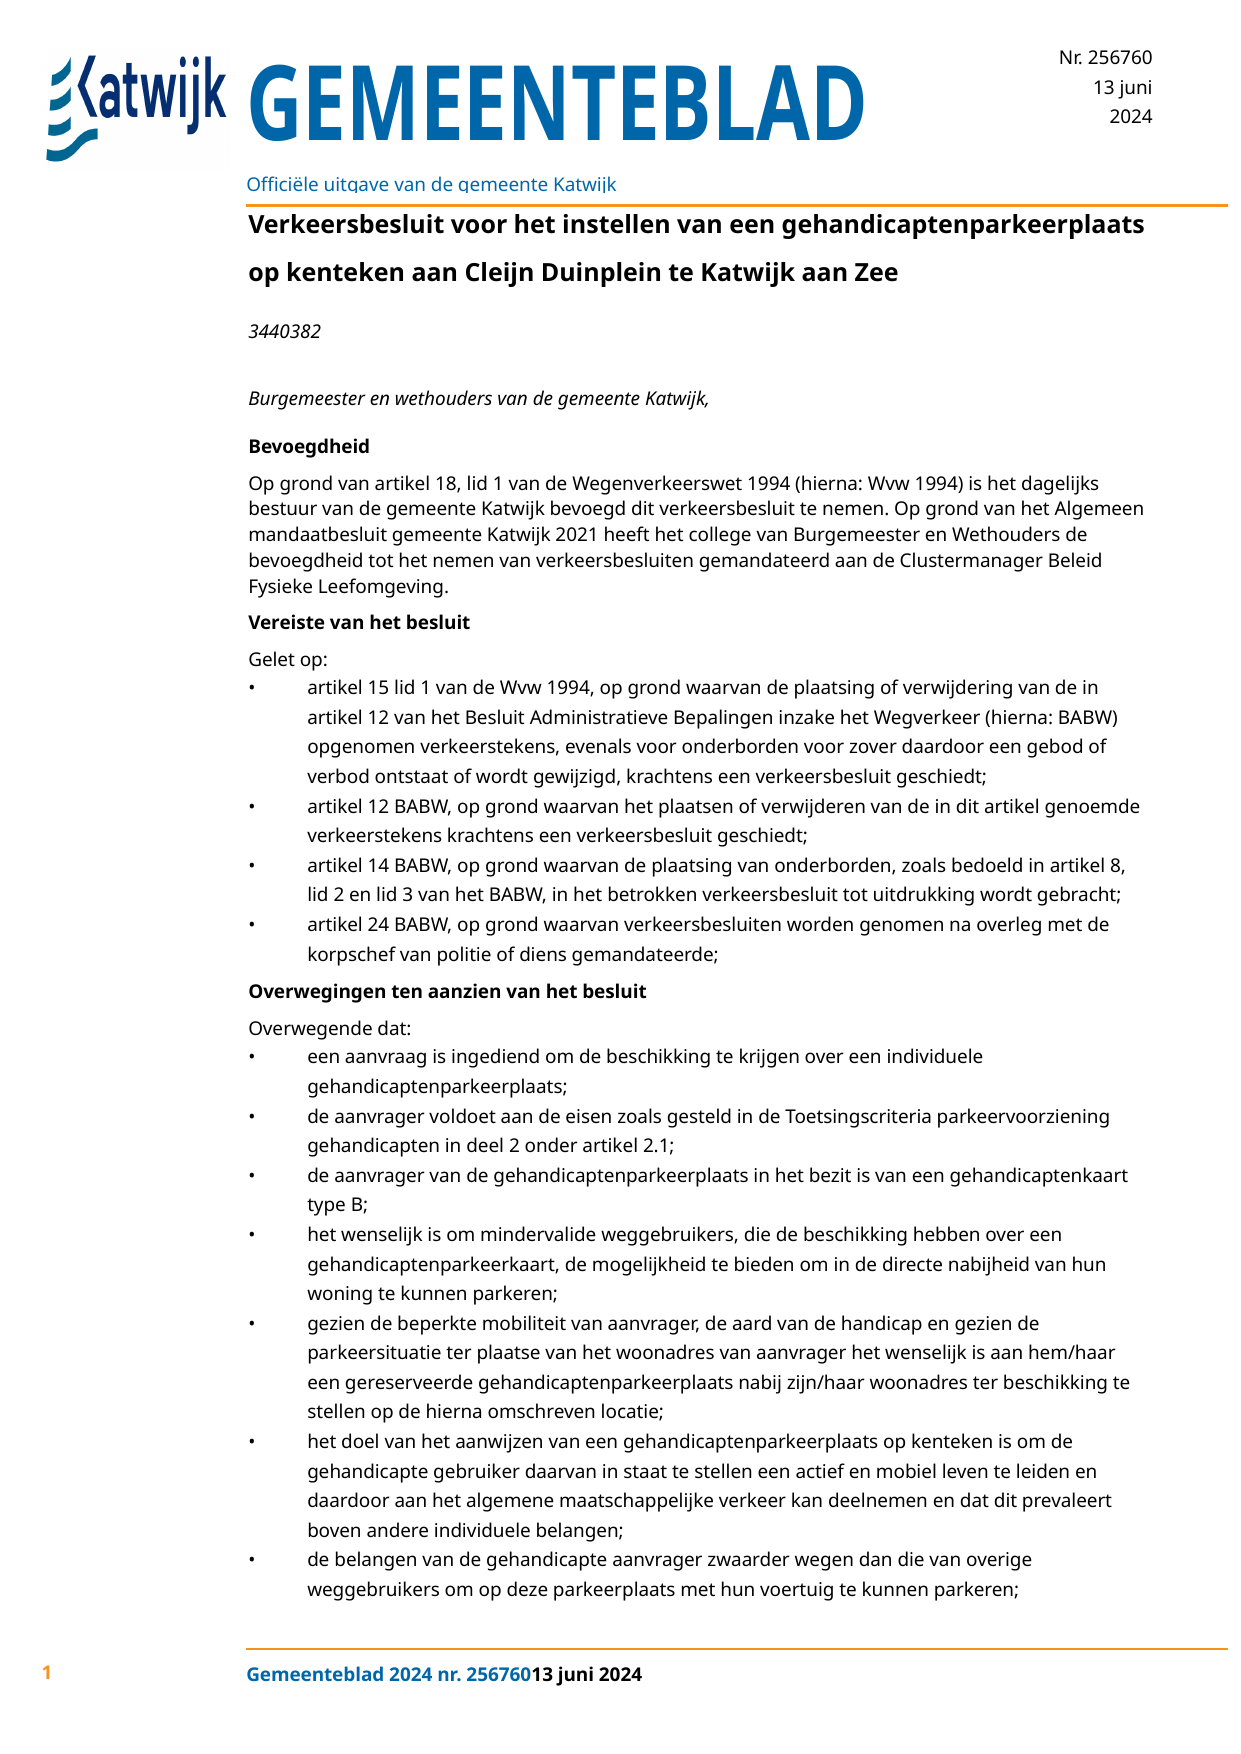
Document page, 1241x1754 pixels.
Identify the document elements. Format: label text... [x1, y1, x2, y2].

text Overwegingen ten aanzien van het besluit [248, 979, 1152, 1004]
list een aanvraag is ingediend om de beschikking te krijgen over een individuele gehandicaptenparkeerplaats; [248, 1044, 1152, 1099]
list artikel 12 BABW, op grond waarvan het plaatsen of verwijderen van de in dit artikel genoemde verkeerstekens krachtens een verkeersbesluit geschiedt; [248, 793, 1152, 848]
text Gelet op: [248, 646, 1152, 672]
list de aanvrager voldoet aan de eisen zoals gesteld in de Toetsingscriteria parkeervoorziening gehandicapten in deel 2 onder artikel 2.1; [248, 1103, 1152, 1158]
text Vereiste van het besluit [248, 609, 1152, 635]
list gezien de beperkte mobiliteit van aanvrager, de aard van de handicap en gezien de parkeersituatie ter plaatse van het woonadres van aanvrager het wenselijk is aan hem/haar een gereserveerde gehandicaptenparkeerplaats nabij zijn/haar woonadres ter beschikking te stellen op de hierna omschreven locatie; [248, 1310, 1152, 1424]
list de belangen van de gehandicapte aanvrager zwaarder wegen dan die van overige weggebruikers om op deze parkeerplaats met hun voertuig te kunnen parkeren; [248, 1547, 1152, 1602]
picture [41, 47, 231, 172]
list het wenselijk is om mindervalide weggebruikers, die de beschikking hebben over een gehandicaptenparkeerkaart, de mogelijkheid te bieden om in de directe nabijheid van hun woning te kunnen parkeren; [248, 1221, 1152, 1306]
text Burgemeester en wethouders van de gemeente Katwijk, [248, 386, 1152, 411]
text Op grond van artikel 18, lid 1 van de Wegenverkeerswet 1994 (hierna: Wvw 1994) is het dagelijks bestuur van de gemeente Katwijk bevoegd dit verkeersbesluit te nemen. Op grond van het Algemeen mandaatbesluit gemeente Katwijk 2021 heeft het college van Burgemeester en Wethouders de bevoegdheid tot het nemen van verkeersbesluiten gemandateerd aan de Clustermanager Beleid Fysieke Leefomgeving. [248, 470, 1152, 598]
list artikel 15 lid 1 van de Wvw 1994, op grond waarvan de plaatsing of verwijdering van de in artikel 12 van het Besluit Administratieve Bepalingen inzake het Wegverkeer (hierna: BABW) opgenomen verkeerstekens, evenals voor onderborden voor zover daardoor een gebod of verbod ontstaat of wordt gewijzigd, krachtens een verkeersbesluit geschiedt; [248, 674, 1152, 789]
text Verkeersbesluit voor het instellen van een gehandicaptenparkeerplaats op kenteken aan Cleijn Duinplein te Katwijk aan Zee [248, 207, 1152, 288]
list artikel 24 BABW, op grond waarvan verkeersbesluiten worden genomen na overleg met de korpschef van politie of diens gemandateerde; [248, 911, 1152, 966]
list het doel van het aanwijzen van een gehandicaptenparkeerplaats op kenteken is om de gehandicapte gebruiker daarvan in staat te stellen een actief en mobiel leven te leiden en daardoor aan het algemene maatschappelijke verkeer kan deelnemen en dat dit prevaleert boven andere individuele belangen; [248, 1428, 1152, 1543]
list artikel 14 BABW, op grond waarvan de plaatsing van onderborden, zoals bedoeld in artikel 8, lid 2 en lid 3 van het BABW, in het betrokken verkeersbesluit tot uitdrukking wordt gebracht; [248, 852, 1152, 907]
text 3440382 [248, 318, 1152, 344]
text Bevoegdheid [248, 433, 1152, 459]
list de aanvrager van de gehandicaptenparkeerplaats in het bezit is van een gehandicaptenkaart type B; [248, 1162, 1152, 1217]
text Overwegende dat: [248, 1015, 1152, 1041]
